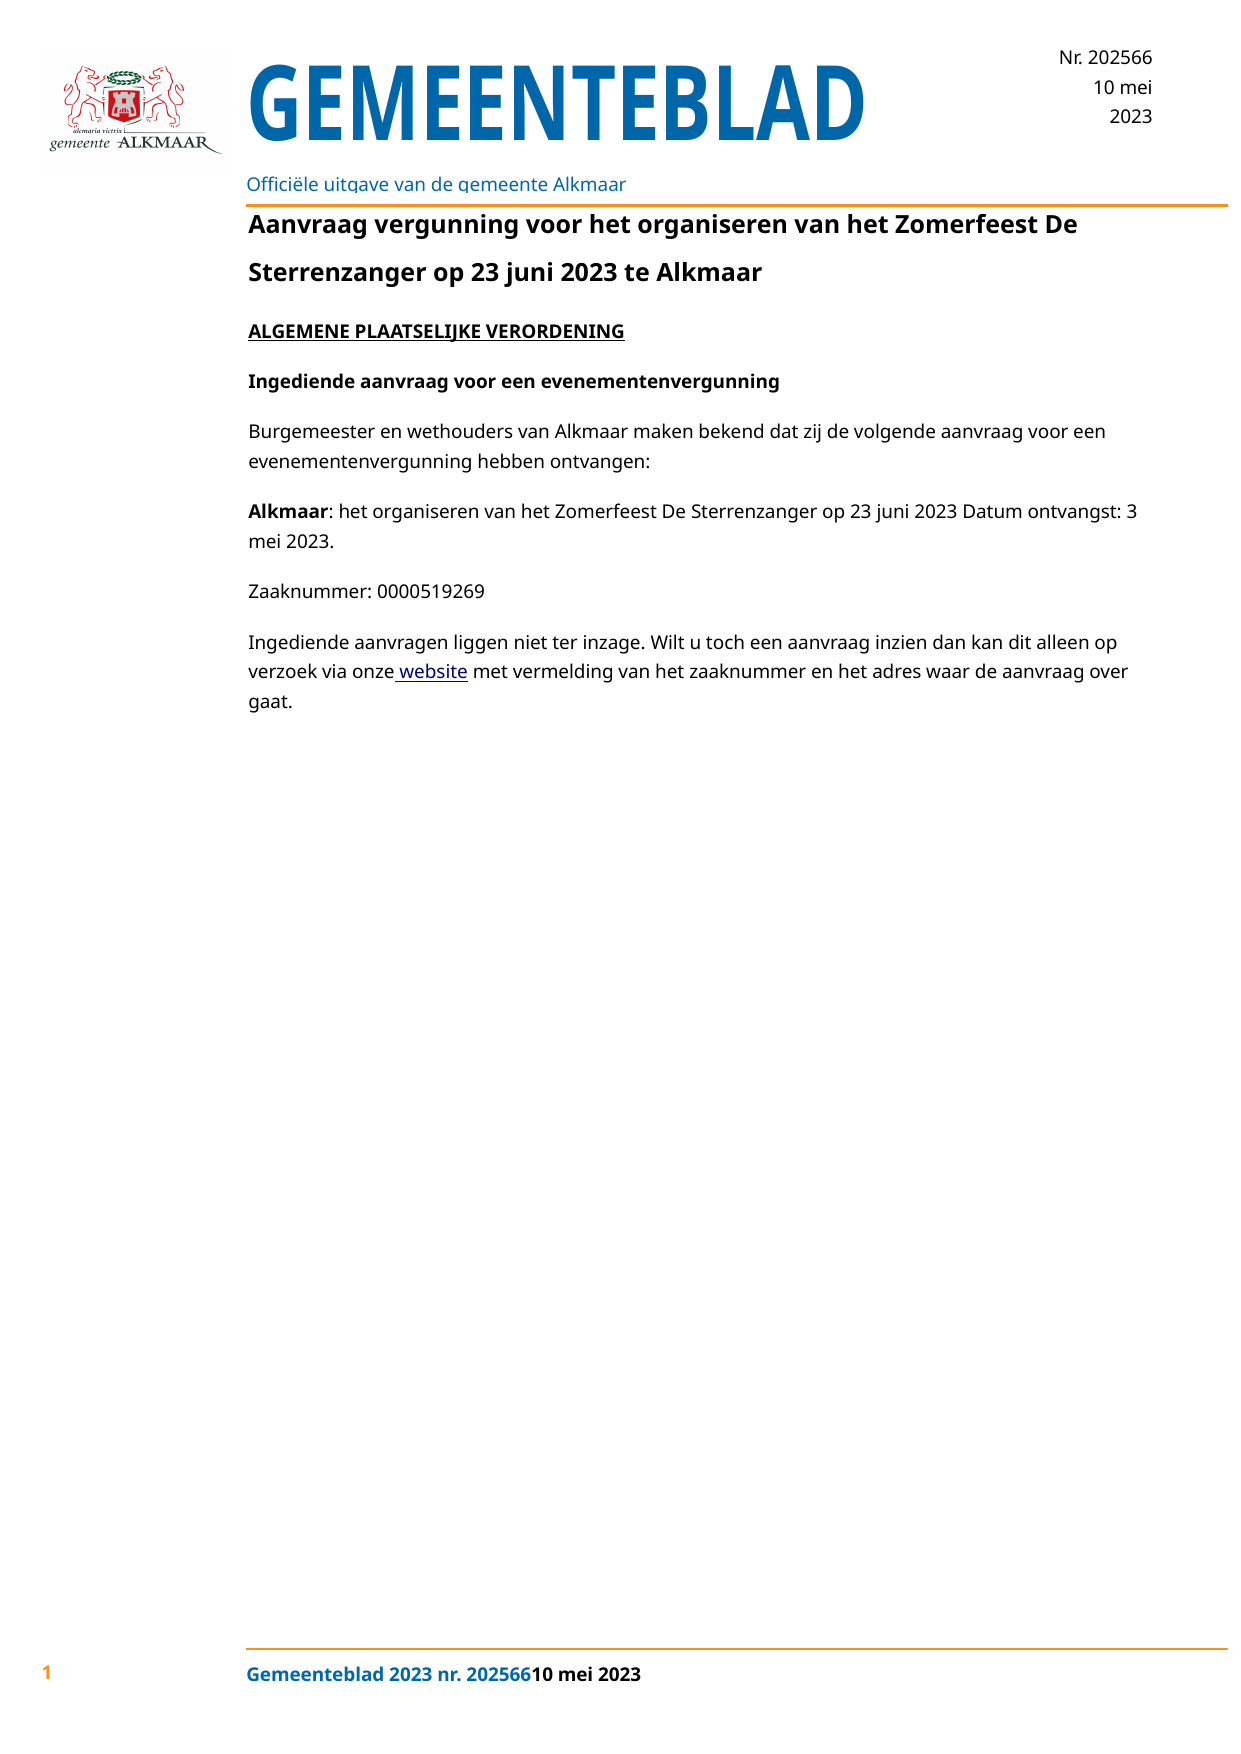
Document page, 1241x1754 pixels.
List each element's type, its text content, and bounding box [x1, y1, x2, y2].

text Aanvraag vergunning voor het organiseren van het Zomerfeest De Sterrenzanger op 23 juni 2023 te Alkmaar [248, 207, 1152, 288]
picture [41, 47, 231, 172]
text Zaaknummer: 0000519269 [248, 579, 1152, 604]
text ALGEMENE PLAATSELIJKE VERORDENING [248, 318, 1152, 344]
text Ingediende aanvragen liggen niet ter inzage. Wilt u toch een aanvraag inzien dan kan dit alleen op verzoek via onze website met vermelding van het zaaknummer en het adres waar de aanvraag over gaat. [248, 629, 1152, 714]
text Alkmaar: het organiseren van het Zomerfeest De Sterrenzanger op 23 juni 2023 Datum ontvangst: 3 mei 2023. [248, 499, 1152, 554]
text Ingediende aanvraag voor een evenementenvergunning [248, 368, 1152, 394]
text Burgemeester en wethouders van Alkmaar maken bekend dat zij de volgende aanvraag voor een evenementenvergunning hebben ontvangen: [248, 419, 1152, 474]
